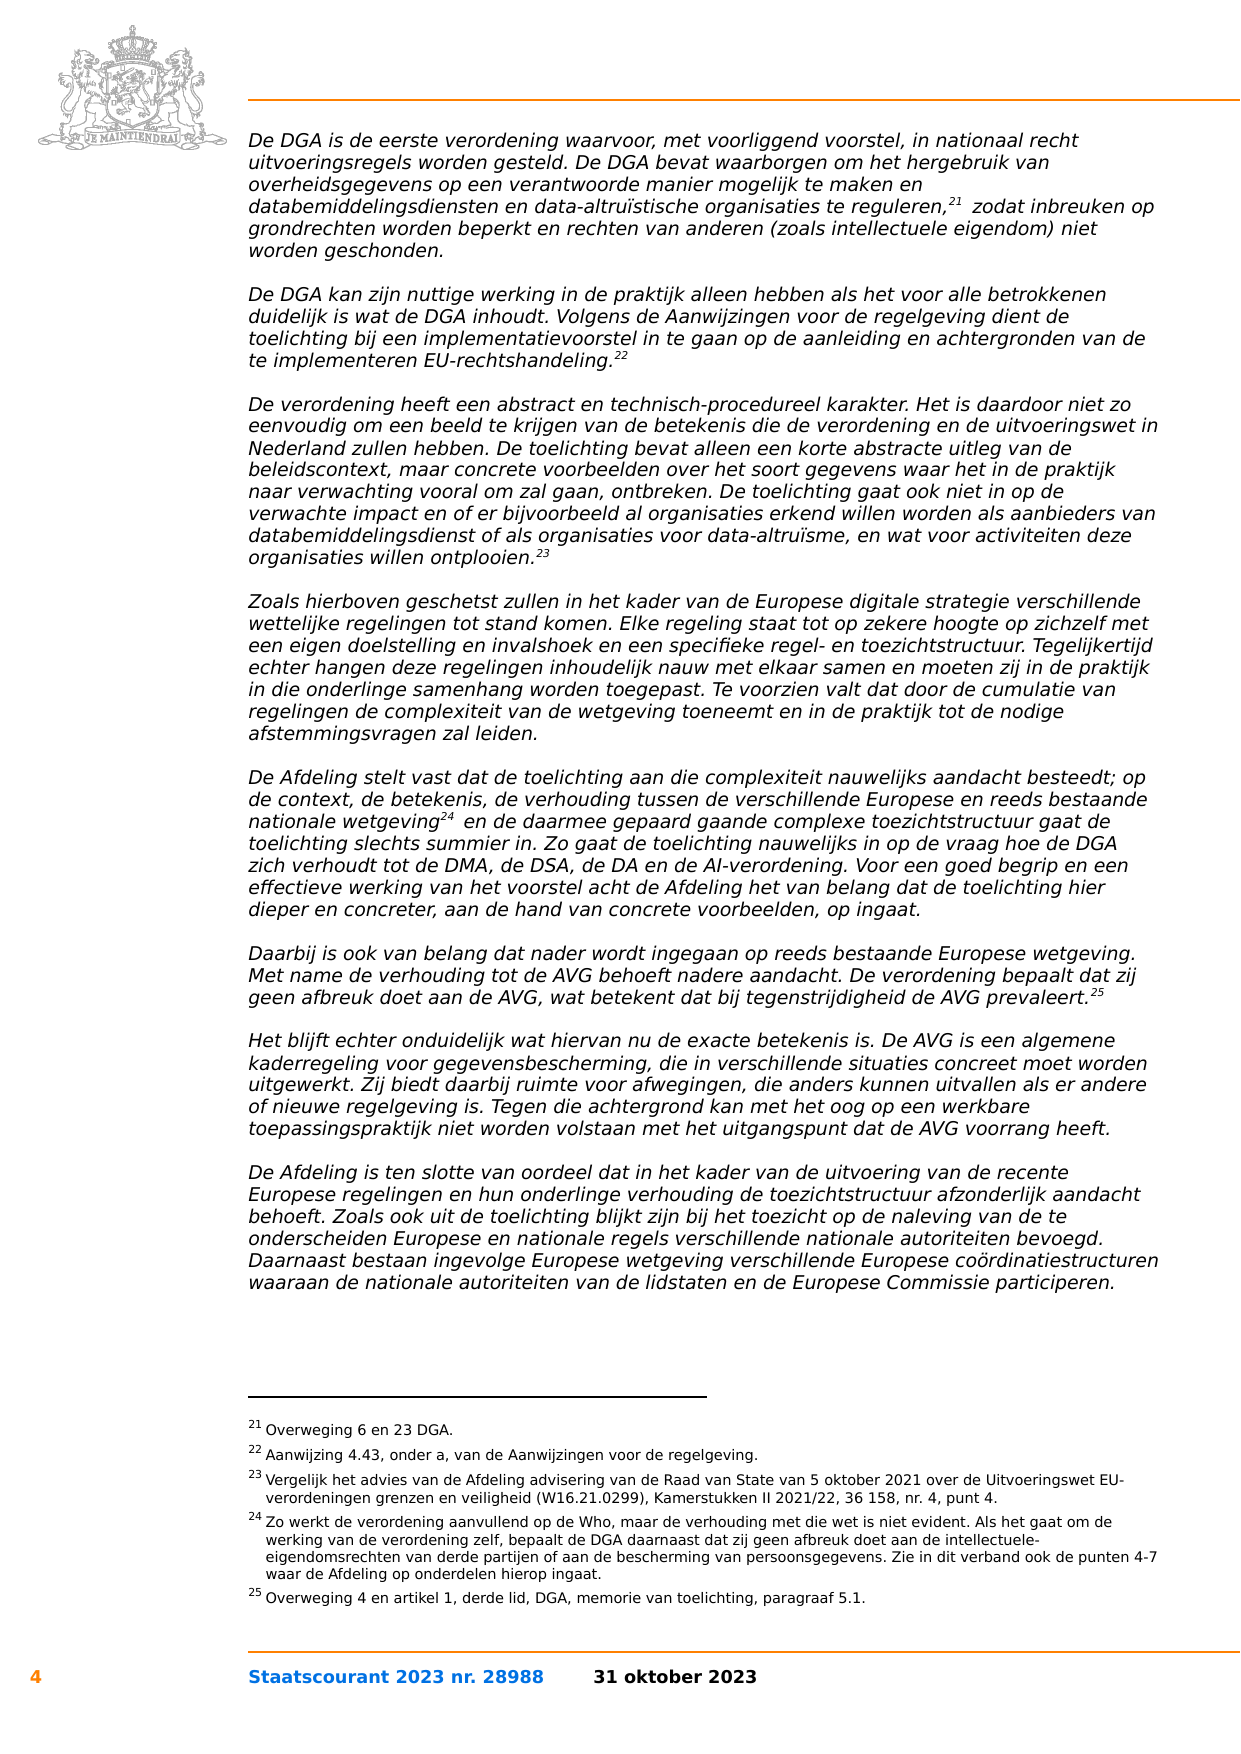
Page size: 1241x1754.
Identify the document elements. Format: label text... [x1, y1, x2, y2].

text De DGA is de eerste verordening waarvoor, met voorliggend voorstel, in nationaal recht uitvoeringsregels worden gesteld. De DGA bevat waarborgen om het hergebruik van overheidsgegevens op een verantwoorde manier mogelijk te maken en databemiddelingsdiensten en data-altruïstische organisaties te reguleren, zodat inbreuken op grondrechten worden beperkt en rechten van anderen (zoals intellectuele eigendom) niet worden geschonden. [248, 130, 1163, 262]
text De verordening heeft een abstract en technisch-procedureel karakter. Het is daardoor niet zo eenvoudig om een beeld te krijgen van de betekenis die de verordening en de uitvoeringswet in Nederland zullen hebben. De toelichting bevat alleen een korte abstracte uitleg van de beleidscontext, maar concrete voorbeelden over het soort gegevens waar het in de praktijk naar verwachting vooral om zal gaan, ontbreken. De toelichting gaat ook niet in op de verwachte impact en of er bijvoorbeeld al organisaties erkend willen worden als aanbieders van databemiddelingsdienst of als organisaties voor data-altruïsme, en wat voor activiteiten deze organisaties willen ontplooien. [248, 393, 1163, 569]
text Vergelijk het advies van de Afdeling advisering van de Raad van State van 5 oktober 2021 over de Uitvoeringswet EU-verordeningen grenzen en veiligheid (W16.21.0299), Kamerstukken II 2021/22, 36 158, nr. 4, punt 4. [248, 1468, 1163, 1507]
text Overweging 4 en artikel 1, derde lid, DGA, memorie van toelichting, paragraaf 5.1. [248, 1586, 1163, 1608]
text Daarbij is ook van belang dat nader wordt ingegaan op reeds bestaande Europese wetgeving. Met name de verhouding tot de AVG behoeft nadere aandacht. De verordening bepaalt dat zij geen afbreuk doet aan de AVG, wat betekent dat bij tegenstrijdigheid de AVG prevaleert. [248, 943, 1163, 1008]
text Het blijft echter onduidelijk wat hiervan nu de exacte betekenis is. De AVG is een algemene kaderregeling voor gegevensbescherming, die in verschillende situaties concreet moet worden uitgewerkt. Zij biedt daarbij ruimte voor afwegingen, die anders kunnen uitvallen als er andere of nieuwe regelgeving is. Tegen die achtergrond kan met het oog op een werkbare toepassingspraktijk niet worden volstaan met het uitgangspunt dat de AVG voorrang heeft. [248, 1030, 1163, 1140]
text De DGA kan zijn nuttige werking in de praktijk alleen hebben als het voor alle betrokkenen duidelijk is wat de DGA inhoudt. Volgens de Aanwijzingen voor de regelgeving dient de toelichting bij een implementatievoorstel in te gaan op de aanleiding en achtergronden van de te implementeren EU-rechtshandeling. [248, 284, 1163, 372]
text De Afdeling stelt vast dat de toelichting aan die complexiteit nauwelijks aandacht besteedt; op de context, de betekenis, de verhouding tussen de verschillende Europese en reeds bestaande nationale wetgeving en de daarmee gepaard gaande complexe toezichtstructuur gaat de toelichting slechts summier in. Zo gaat de toelichting nauwelijks in op de vraag hoe de DGA zich verhoudt tot de DMA, de DSA, de DA en de AI-verordening. Voor een goed begrip en een effectieve werking van het voorstel acht de Afdeling het van belang dat de toelichting hier dieper en concreter, aan de hand van concrete voorbeelden, op ingaat. [248, 767, 1163, 921]
text Aanwijzing 4.43, onder a, van de Aanwijzingen voor de regelgeving. [248, 1443, 1163, 1465]
text Zo werkt de verordening aanvullend op de Who, maar de verhouding met die wet is niet evident. Als het gaat om de werking van de verordening zelf, bepaalt de DGA daarnaast dat zij geen afbreuk doet aan de intellectuele-eigendomsrechten van derde partijen of aan de bescherming van persoonsgegevens. Zie in dit verband ook de punten 4-7 waar de Afdeling op onderdelen hierop ingaat. [248, 1510, 1163, 1583]
text Zoals hierboven geschetst zullen in het kader van de Europese digitale strategie verschillende wettelijke regelingen tot stand komen. Elke regeling staat tot op zekere hoogte op zichzelf met een eigen doelstelling en invalshoek en een specifieke regel- en toezichtstructuur. Tegelijkertijd echter hangen deze regelingen inhoudelijk nauw met elkaar samen en moeten zij in de praktijk in die onderlinge samenhang worden toegepast. Te voorzien valt dat door de cumulatie van regelingen de complexiteit van de wetgeving toeneemt en in de praktijk tot de nodige afstemmingsvragen zal leiden. [248, 591, 1163, 745]
text Overweging 6 en 23 DGA. [248, 1418, 1163, 1440]
text De Afdeling is ten slotte van oordeel dat in het kader van de uitvoering van de recente Europese regelingen en hun onderlinge verhouding de toezichtstructuur afzonderlijk aandacht behoeft. Zoals ook uit de toelichting blijkt zijn bij het toezicht op de naleving van de te onderscheiden Europese en nationale regels verschillende nationale autoriteiten bevoegd. Daarnaast bestaan ingevolge Europese wetgeving verschillende Europese coördinatiestructuren waaraan de nationale autoriteiten van de lidstaten en de Europese Commissie participeren. [248, 1162, 1163, 1294]
picture [38, 25, 227, 150]
